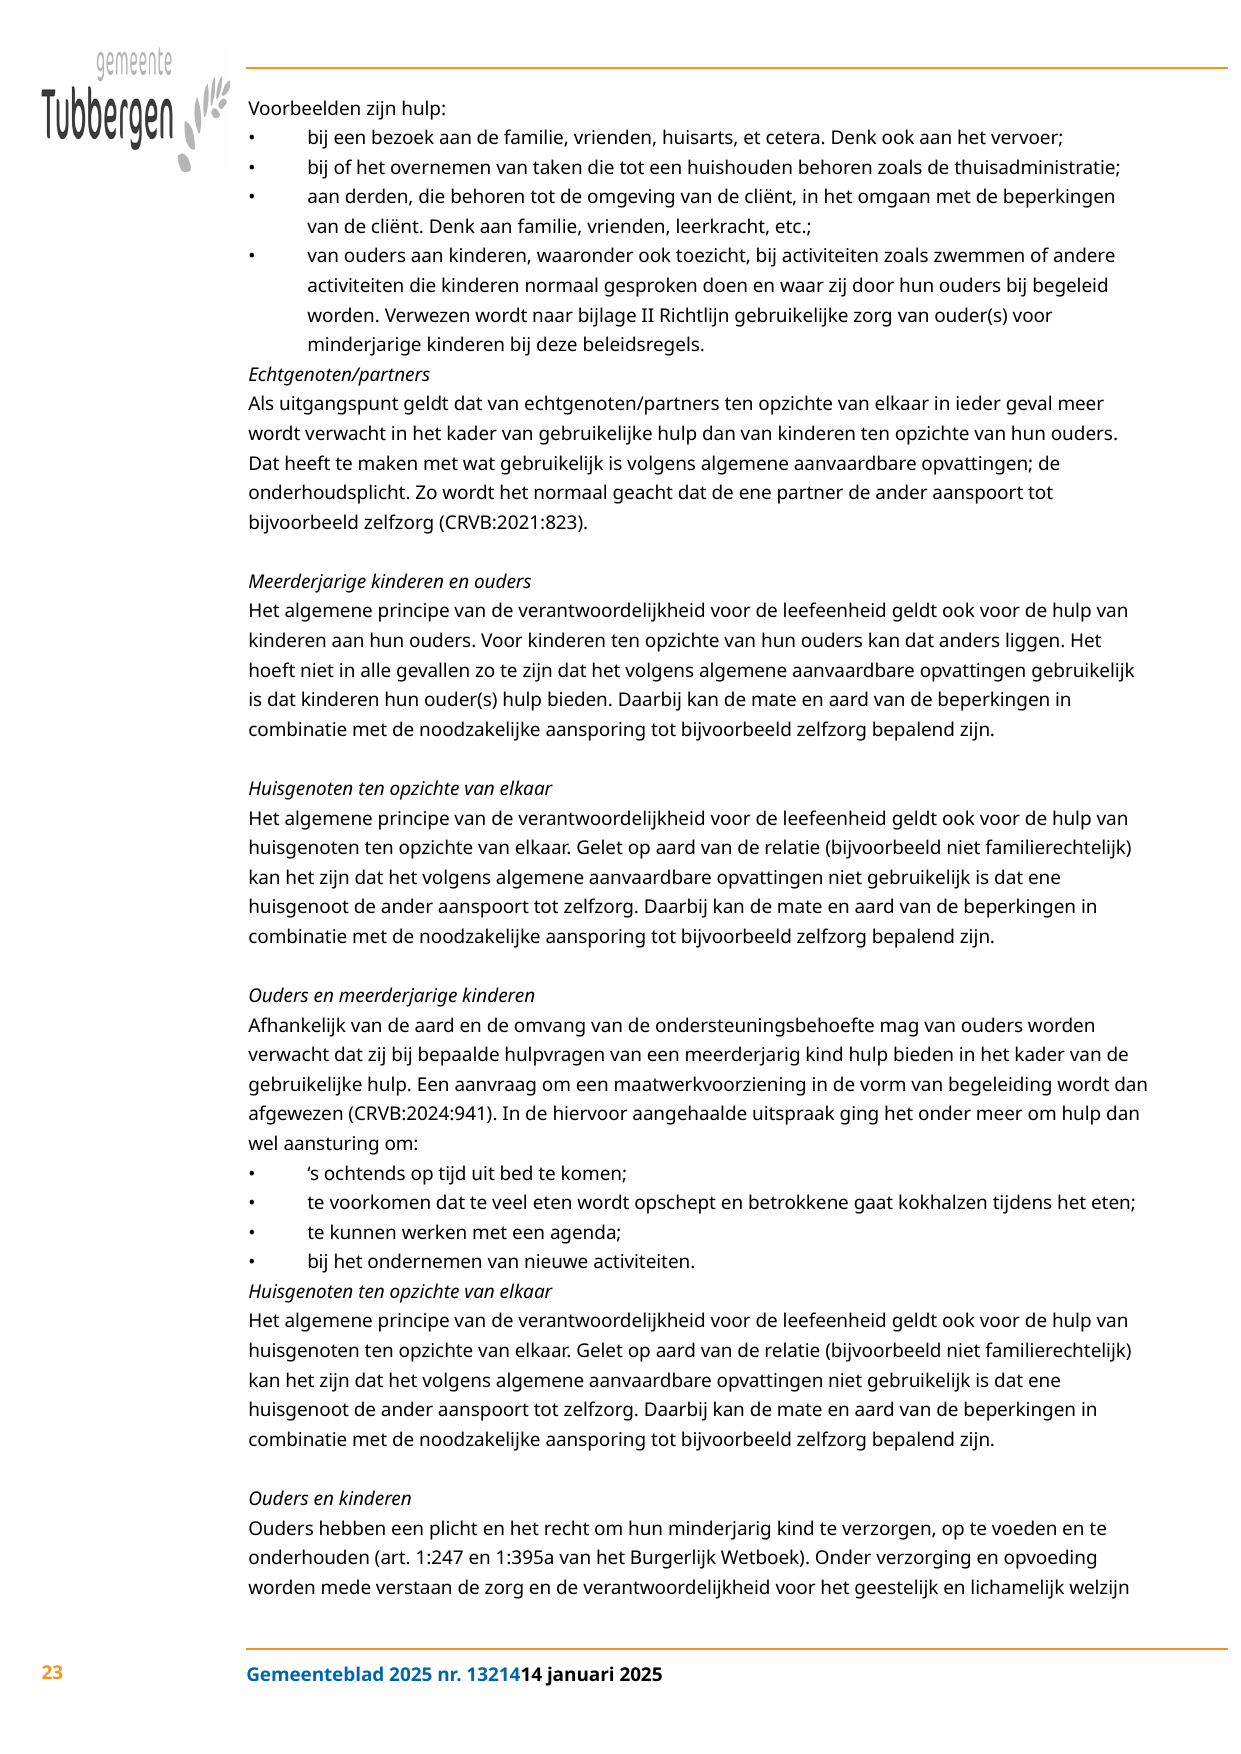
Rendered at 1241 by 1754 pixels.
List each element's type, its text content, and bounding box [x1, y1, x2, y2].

text Echtgenoten/partners [248, 361, 1152, 387]
list ‘s ochtends op tijd uit bed te komen; [248, 1160, 1152, 1186]
text Meerderjarige kinderen en ouders [248, 568, 1152, 594]
list bij een bezoek aan de familie, vrienden, huisarts, et cetera. Denk ook aan het vervoer; [248, 124, 1152, 150]
list bij het ondernemen van nieuwe activiteiten. [248, 1248, 1152, 1274]
list aan derden, die behoren tot de omgeving van de cliënt, in het omgaan met de beperkingen van de cliënt. Denk aan familie, vrienden, leerkracht, etc.; [248, 183, 1152, 239]
text Afhankelijk van de aard en de omvang van de ondersteuningsbehoefte mag van ouders worden verwacht dat zij bij bepaalde hulpvragen van een meerderjarig kind hulp bieden in het kader van de gebruikelijke hulp. Een aanvraag om een maatwerkvoorziening in de vorm van begeleiding wordt dan afgewezen (CRVB:2024:941). In de hiervoor aangehaalde uitspraak ging het onder meer om hulp dan wel aansturing om: [248, 1012, 1152, 1156]
text Ouders en meerderjarige kinderen [248, 982, 1152, 1008]
text Huisgenoten ten opzichte van elkaar [248, 775, 1152, 801]
list van ouders aan kinderen, waaronder ook toezicht, bij activiteiten zoals zwemmen of andere activiteiten die kinderen normaal gesproken doen en waar zij door hun ouders bij begeleid worden. Verwezen wordt naar bijlage II Richtlijn gebruikelijke zorg van ouder(s) voor minderjarige kinderen bij deze beleidsregels. [248, 243, 1152, 357]
text Huisgenoten ten opzichte van elkaar [248, 1278, 1152, 1304]
list te kunnen werken met een agenda; [248, 1219, 1152, 1245]
text Ouders hebben een plicht en het recht om hun minderjarig kind te verzorgen, op te voeden en te onderhouden (art. 1:247 en 1:395a van het Burgerlijk Wetboek). Onder verzorging en opvoeding worden mede verstaan de zorg en de verantwoordelijkheid voor het geestelijk en lichamelijk welzijn [248, 1515, 1152, 1600]
text Als uitgangspunt geldt dat van echtgenoten/partners ten opzichte van elkaar in ieder geval meer wordt verwacht in het kader van gebruikelijke hulp dan van kinderen ten opzichte van hun ouders. Dat heeft te maken met wat gebruikelijk is volgens algemene aanvaardbare opvattingen; de onderhoudsplicht. Zo wordt het normaal geacht dat de ene partner de ander aanspoort tot bijvoorbeeld zelfzorg (CRVB:2021:823). [248, 391, 1152, 535]
text Ouders en kinderen [248, 1485, 1152, 1511]
text Het algemene principe van de verantwoordelijkheid voor de leefeenheid geldt ook voor de hulp van huisgenoten ten opzichte van elkaar. Gelet op aard van de relatie (bijvoorbeeld niet familierechtelijk) kan het zijn dat het volgens algemene aanvaardbare opvattingen niet gebruikelijk is dat ene huisgenoot de ander aanspoort tot zelfzorg. Daarbij kan de mate en aard van de beperkingen in combinatie met de noodzakelijke aansporing tot bijvoorbeeld zelfzorg bepalend zijn. [248, 805, 1152, 949]
text Het algemene principe van de verantwoordelijkheid voor de leefeenheid geldt ook voor de hulp van huisgenoten ten opzichte van elkaar. Gelet op aard van de relatie (bijvoorbeeld niet familierechtelijk) kan het zijn dat het volgens algemene aanvaardbare opvattingen niet gebruikelijk is dat ene huisgenoot de ander aanspoort tot zelfzorg. Daarbij kan de mate en aard van de beperkingen in combinatie met de noodzakelijke aansporing tot bijvoorbeeld zelfzorg bepalend zijn. [248, 1308, 1152, 1452]
text Voorbeelden zijn hulp: [248, 95, 1152, 121]
list bij of het overnemen van taken die tot een huishouden behoren zoals de thuisadministratie; [248, 154, 1152, 180]
text Het algemene principe van de verantwoordelijkheid voor de leefeenheid geldt ook voor de hulp van kinderen aan hun ouders. Voor kinderen ten opzichte van hun ouders kan dat anders liggen. Het hoeft niet in alle gevallen zo te zijn dat het volgens algemene aanvaardbare opvattingen gebruikelijk is dat kinderen hun ouder(s) hulp bieden. Daarbij kan de mate en aard van de beperkingen in combinatie met de noodzakelijke aansporing tot bijvoorbeeld zelfzorg bepalend zijn. [248, 598, 1152, 742]
list te voorkomen dat te veel eten wordt opschept en betrokkene gaat kokhalzen tijdens het eten; [248, 1189, 1152, 1215]
picture [41, 47, 231, 172]
